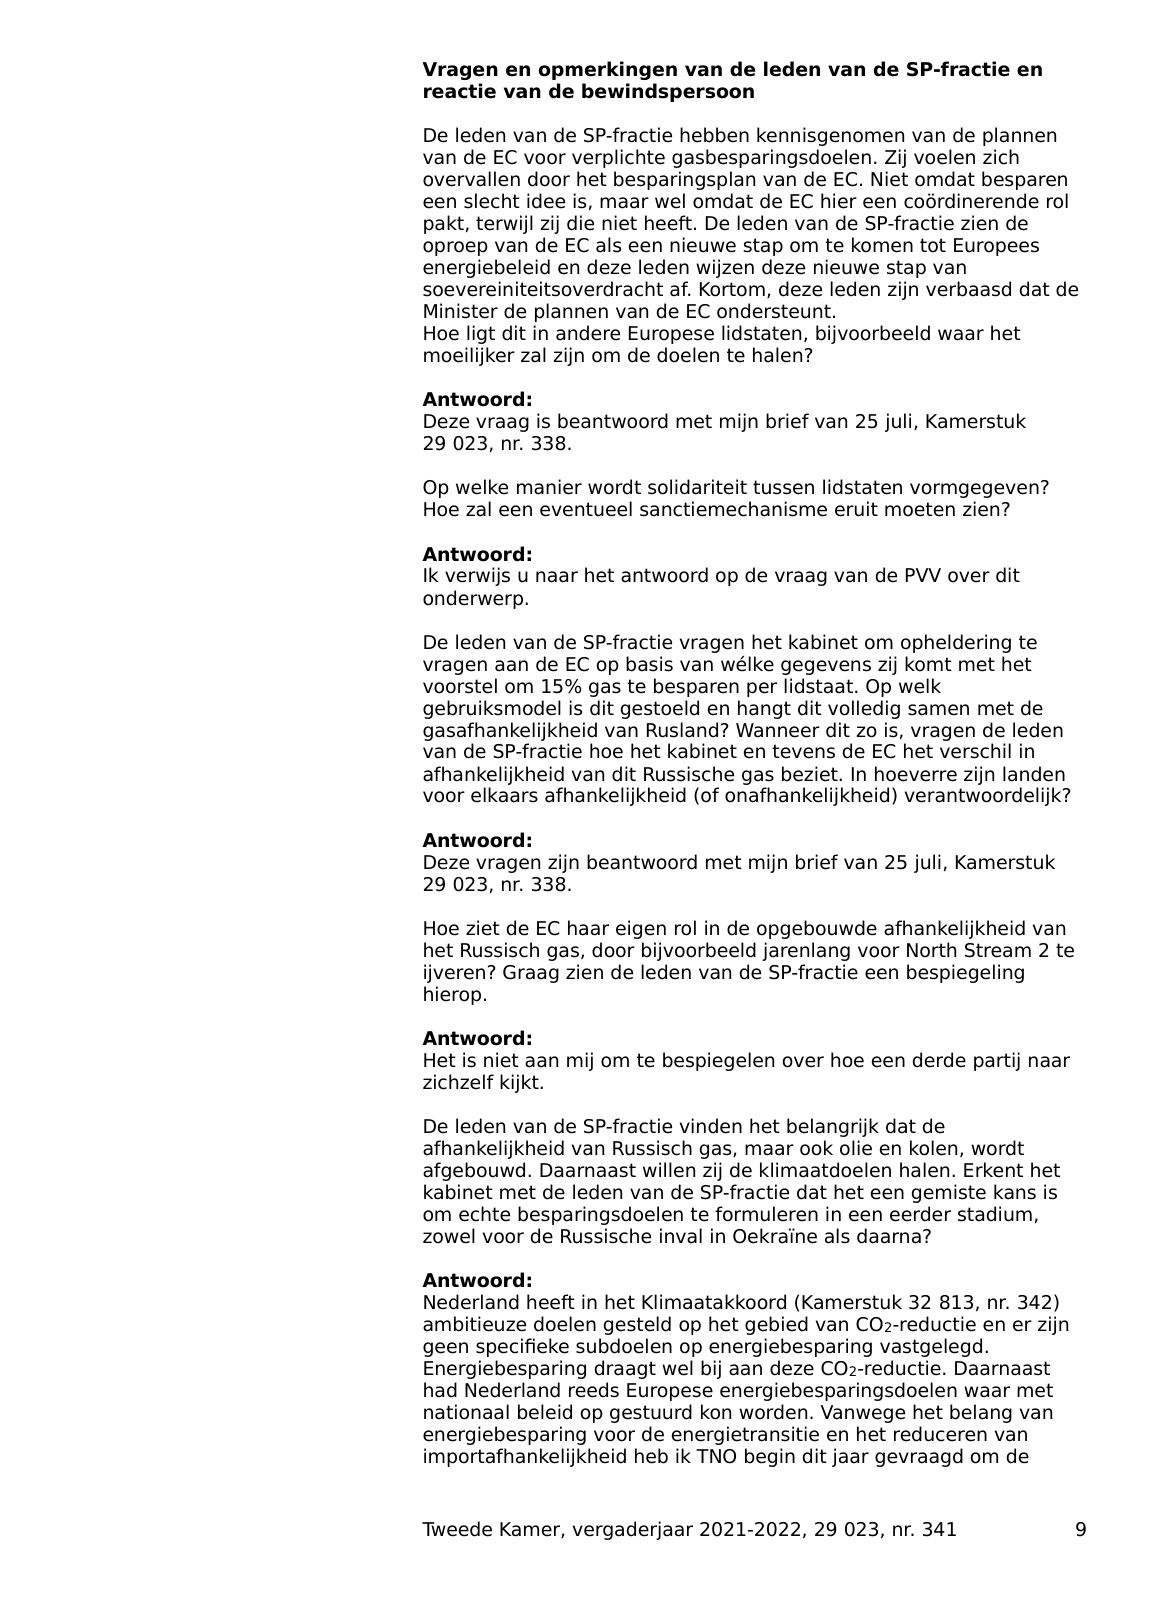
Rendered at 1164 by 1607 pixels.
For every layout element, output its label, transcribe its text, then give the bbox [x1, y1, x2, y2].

text De leden van de SP-fractie vinden het belangrijk dat de afhankelijkheid van Russisch gas, maar ook olie en kolen, wordt afgebouwd. Daarnaast willen zij de klimaatdoelen halen. Erkent het kabinet met de leden van de SP-fractie dat het een gemiste kans is om echte besparingsdoelen te formuleren in een eerder stadium, zowel voor de Russische inval in Oekraïne als daarna? [422, 1116, 1087, 1248]
text Het is niet aan mij om te bespiegelen over hoe een derde partij naar zichzelf kijkt. [422, 1050, 1087, 1094]
text Op welke manier wordt solidariteit tussen lidstaten vormgegeven? Hoe zal een eventueel sanctiemechanisme eruit moeten zien? [422, 477, 1087, 521]
subtitle Antwoord: [422, 1270, 1087, 1292]
text De leden van de SP-fractie vragen het kabinet om opheldering te vragen aan de EC op basis van wélke gegevens zij komt met het voorstel om 15% gas te besparen per lidstaat. Op welk gebruiksmodel is dit gestoeld en hangt dit volledig samen met de gasafhankelijkheid van Rusland? Wanneer dit zo is, vragen de leden van de SP-fractie hoe het kabinet en tevens de EC het verschil in afhankelijkheid van dit Russische gas beziet. In hoeverre zijn landen voor elkaars afhankelijkheid (of onafhankelijkheid) verantwoordelijk? [422, 632, 1087, 807]
text Deze vragen zijn beantwoord met mijn brief van 25 juli, Kamerstuk 29 023, nr. 338. [422, 852, 1087, 896]
subtitle Antwoord: [422, 543, 1087, 565]
subtitle Antwoord: [422, 1028, 1087, 1050]
subtitle Antwoord: [422, 389, 1087, 411]
text Hoe ziet de EC haar eigen rol in de opgebouwde afhankelijkheid van het Russisch gas, door bijvoorbeeld jarenlang voor North Stream 2 te ijveren? Graag zien de leden van de SP-fractie een bespiegeling hierop. [422, 918, 1087, 1006]
text Ik verwijs u naar het antwoord op de vraag van de PVV over dit onderwerp. [422, 565, 1087, 609]
subtitle Vragen en opmerkingen van de leden van de SP-fractie en reactie van de bewindspersoon [422, 59, 1087, 103]
text Hoe ligt dit in andere Europese lidstaten, bijvoorbeeld waar het moeilijker zal zijn om de doelen te halen? [422, 323, 1087, 367]
text De leden van de SP-fractie hebben kennisgenomen van de plannen van de EC voor verplichte gasbesparingsdoelen. Zij voelen zich overvallen door het besparingsplan van de EC. Niet omdat besparen een slecht idee is, maar wel omdat de EC hier een coördinerende rol pakt, terwijl zij die niet heeft. De leden van de SP-fractie zien de oproep van de EC als een nieuwe stap om te komen tot Europees energiebeleid en deze leden wijzen deze nieuwe stap van soevereiniteitsoverdracht af. Kortom, deze leden zijn verbaasd dat de Minister de plannen van de EC ondersteunt. [422, 125, 1087, 323]
subtitle Antwoord: [422, 829, 1087, 852]
text Nederland heeft in het Klimaatakkoord (Kamerstuk 32 813, nr. 342) ambitieuze doelen gesteld op het gebied van CO2-reductie en er zijn geen specifieke subdoelen op energiebesparing vastgelegd. Energiebesparing draagt wel bij aan deze CO2-reductie. Daarnaast had Nederland reeds Europese energiebesparingsdoelen waar met nationaal beleid op gestuurd kon worden. Vanwege het belang van energiebesparing voor de energietransitie en het reduceren van importafhankelijkheid heb ik TNO begin dit jaar gevraagd om de [422, 1292, 1087, 1468]
text Deze vraag is beantwoord met mijn brief van 25 juli, Kamerstuk 29 023, nr. 338. [422, 411, 1087, 455]
